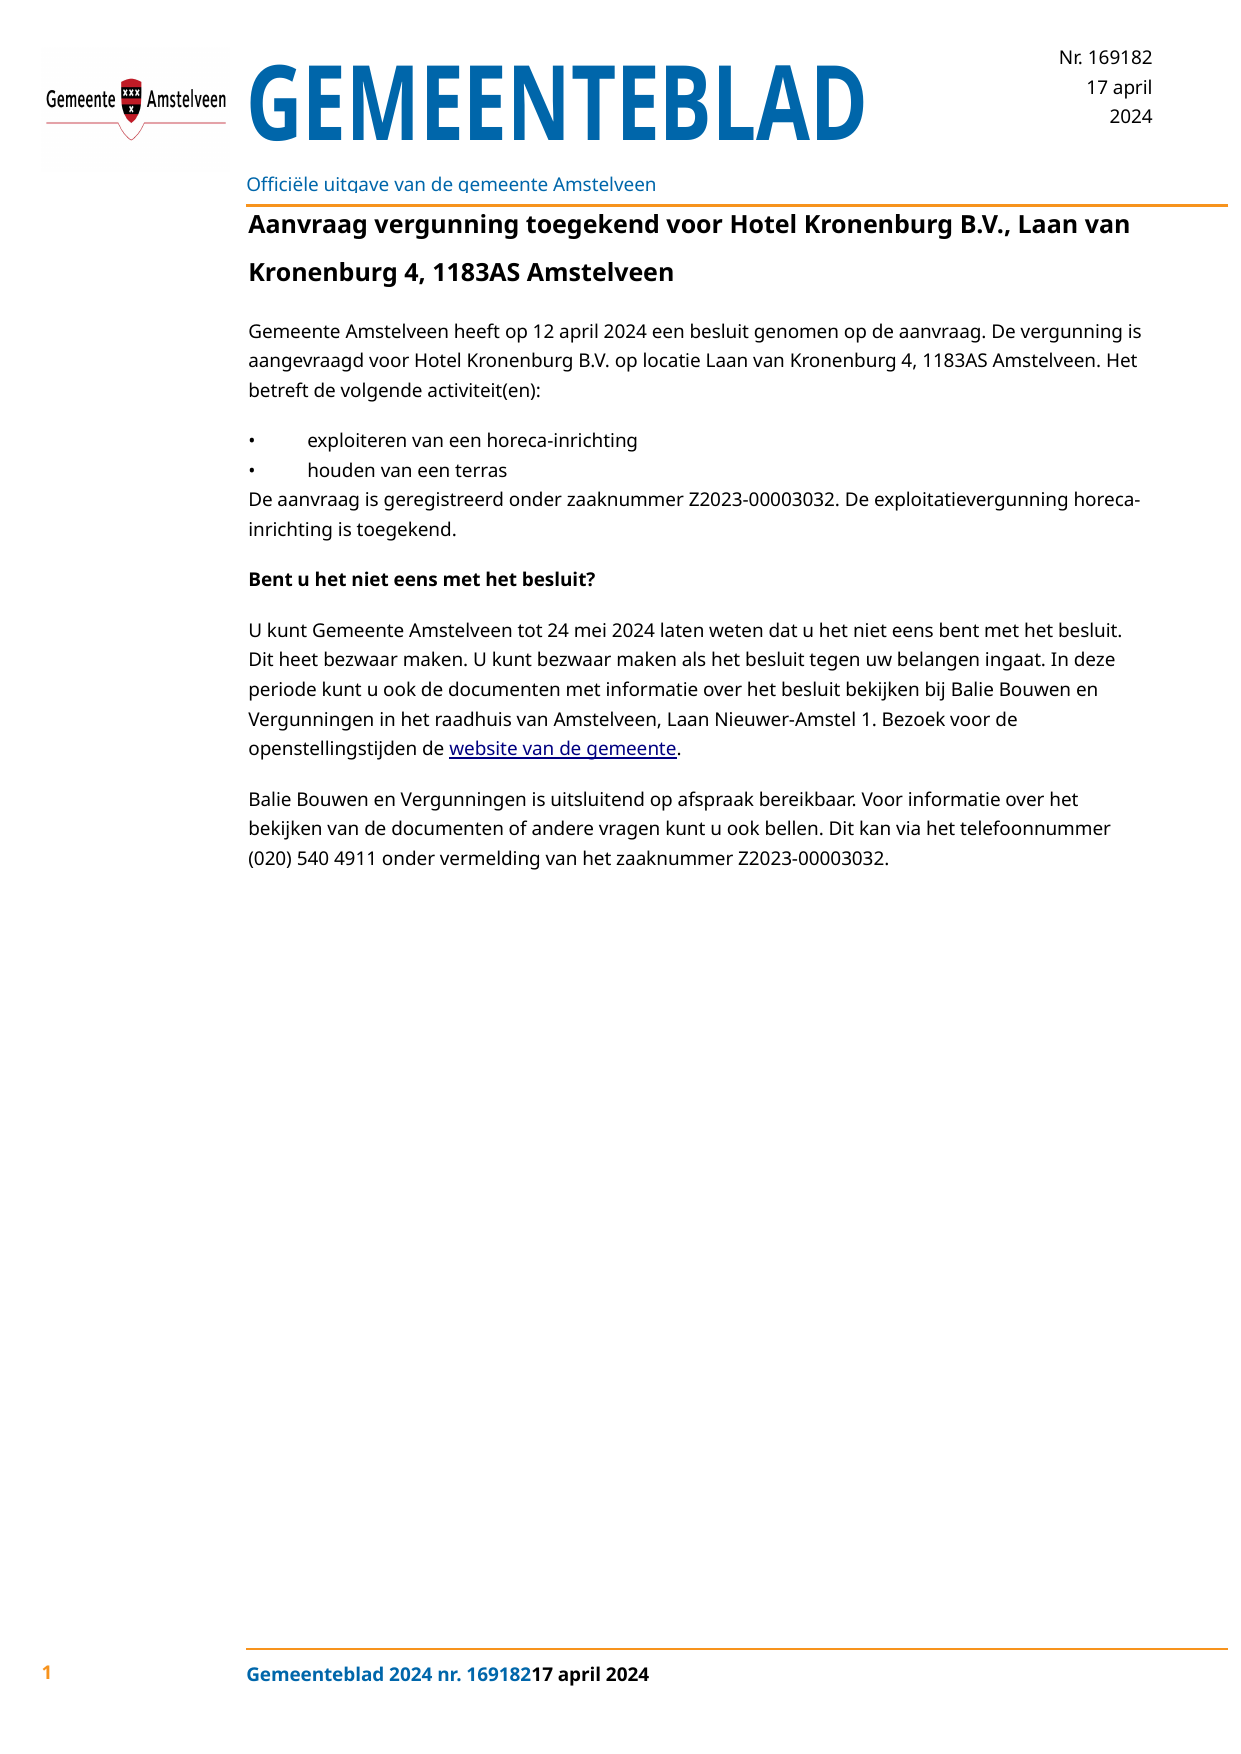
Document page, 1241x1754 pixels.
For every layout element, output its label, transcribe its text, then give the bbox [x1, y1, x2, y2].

text U kunt Gemeente Amstelveen tot 24 mei 2024 laten weten dat u het niet eens bent met het besluit. Dit heet bezwaar maken. U kunt bezwaar maken als het besluit tegen uw belangen ingaat. In deze periode kunt u ook de documenten met informatie over het besluit bekijken bij Balie Bouwen en Vergunningen in het raadhuis van Amstelveen, Laan Nieuwer-Amstel 1. Bezoek voor de openstellingstijden de website van de gemeente. [248, 617, 1152, 761]
text Aanvraag vergunning toegekend voor Hotel Kronenburg B.V., Laan van Kronenburg 4, 1183AS Amstelveen [248, 207, 1152, 288]
list houden van een terras [248, 457, 1152, 483]
text Gemeente Amstelveen heeft op 12 april 2024 een besluit genomen op de aanvraag. De vergunning is aangevraagd voor Hotel Kronenburg B.V. op locatie Laan van Kronenburg 4, 1183AS Amstelveen. Het betreft de volgende activiteit(en): [248, 318, 1152, 403]
list exploiteren van een horeca-inrichting [248, 427, 1152, 453]
text Bent u het niet eens met het besluit? [248, 567, 1152, 592]
picture [41, 47, 231, 172]
text Balie Bouwen en Vergunningen is uitsluitend op afspraak bereikbaar. Voor informatie over het bekijken van de documenten of andere vragen kunt u ook bellen. Dit kan via het telefoonnummer (020) 540 4911 onder vermelding van het zaaknummer Z2023-00003032. [248, 786, 1152, 871]
text De aanvraag is geregistreerd onder zaaknummer Z2023-00003032. De exploitatievergunning horeca-inrichting is toegekend. [248, 487, 1152, 542]
